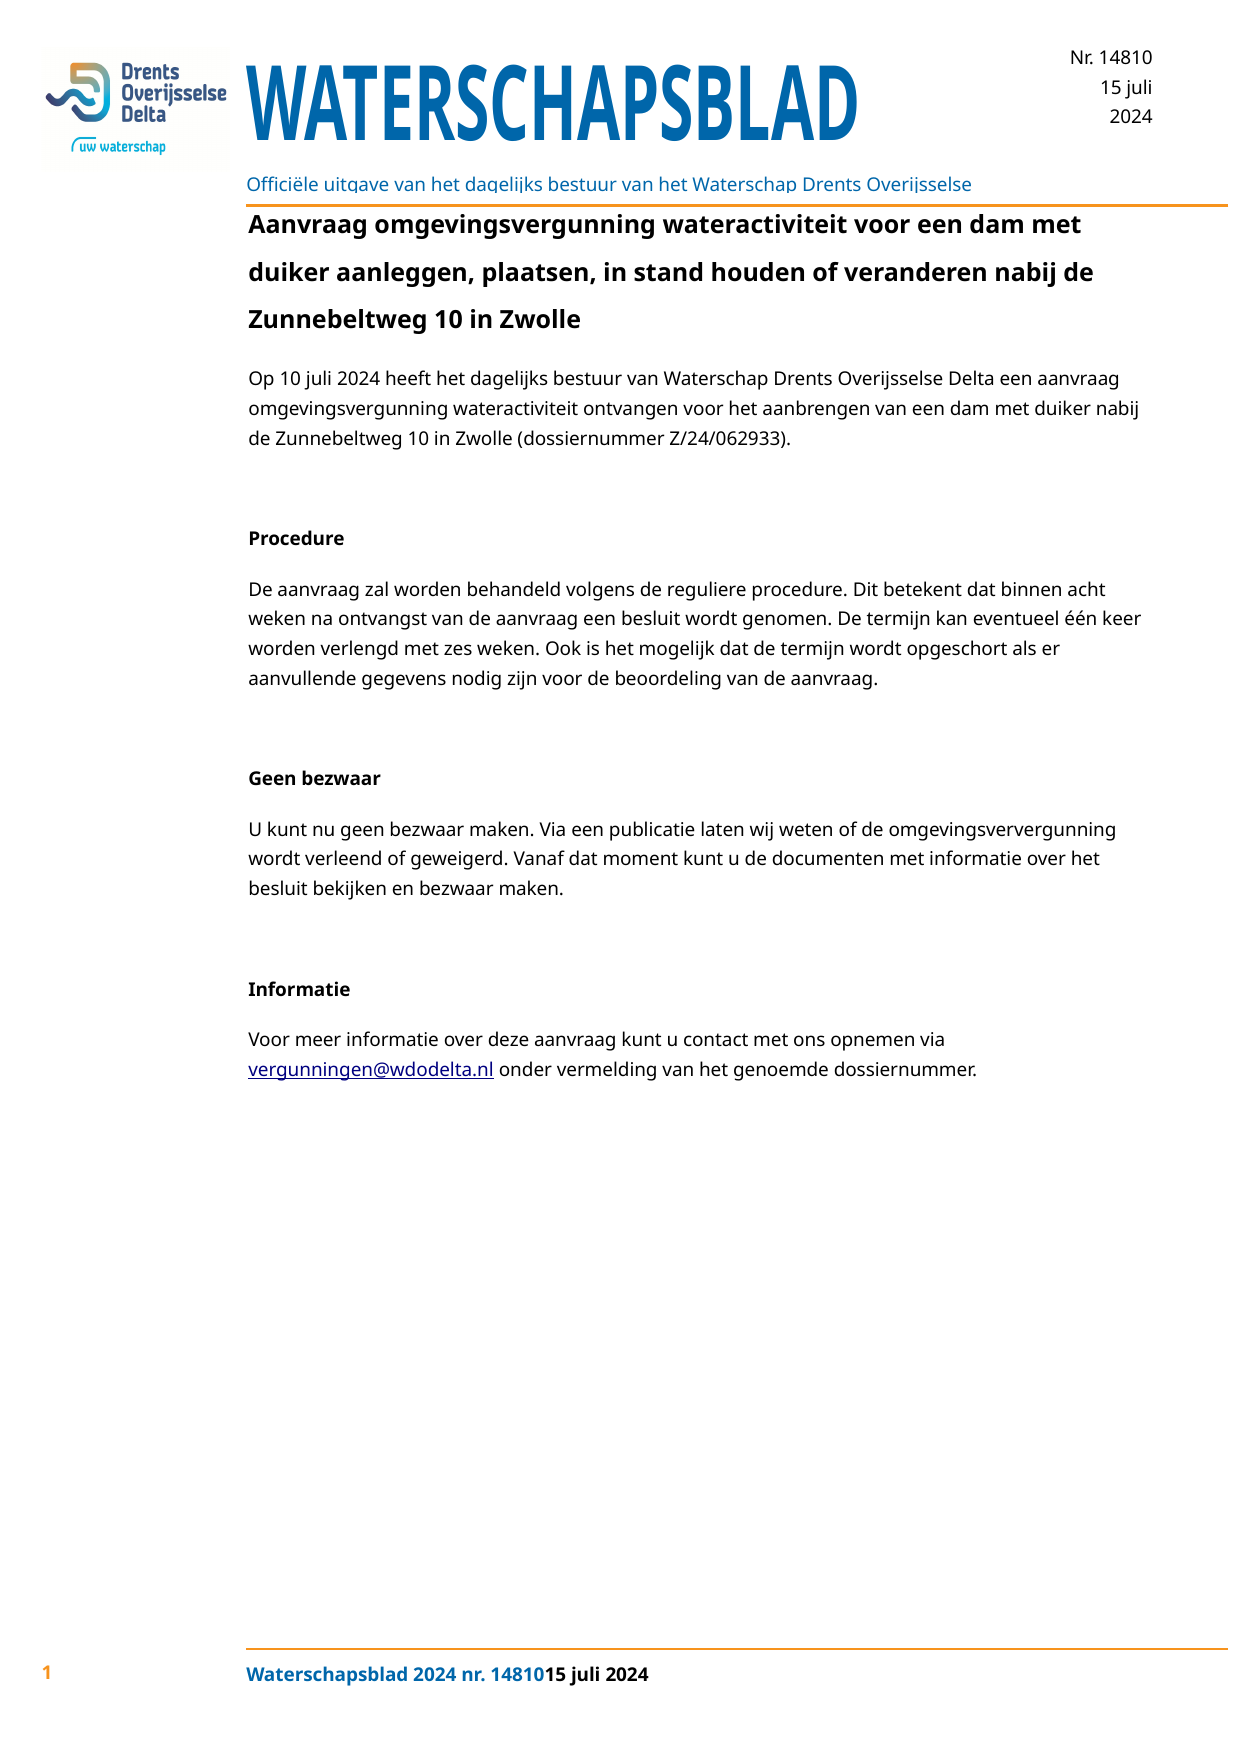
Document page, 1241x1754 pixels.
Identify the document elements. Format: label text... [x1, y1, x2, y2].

text De aanvraag zal worden behandeld volgens de reguliere procedure. Dit betekent dat binnen acht weken na ontvangst van de aanvraag een besluit wordt genomen. De termijn kan eventueel één keer worden verlengd met zes weken. Ook is het mogelijk dat de termijn wordt opgeschort als er aanvullende gegevens nodig zijn voor de beoordeling van de aanvraag. [248, 576, 1152, 690]
text Aanvraag omgevingsvergunning wateractiviteit voor een dam met duiker aanleggen, plaatsen, in stand houden of veranderen nabij de Zunnebeltweg 10 in Zwolle [248, 207, 1152, 336]
text Geen bezwaar [248, 766, 1152, 791]
text Voor meer informatie over deze aanvraag kunt u contact met ons opnemen via vergunningen@wdodelta.nl onder vermelding van het genoemde dossiernummer. [248, 1026, 1152, 1082]
text U kunt nu geen bezwaar maken. Via een publicatie laten wij weten of de omgevingsververgunning wordt verleend of geweigerd. Vanaf dat moment kunt u de documenten met informatie over het besluit bekijken en bezwaar maken. [248, 816, 1152, 901]
text Op 10 juli 2024 heeft het dagelijks bestuur van Waterschap Drents Overijsselse Delta een aanvraag omgevingsvergunning wateractiviteit ontvangen voor het aanbrengen van een dam met duiker nabij de Zunnebeltweg 10 in Zwolle (dossiernummer Z/24/062933). [248, 366, 1152, 450]
picture [41, 47, 231, 172]
text Procedure [248, 526, 1152, 551]
text Informatie [248, 976, 1152, 1002]
